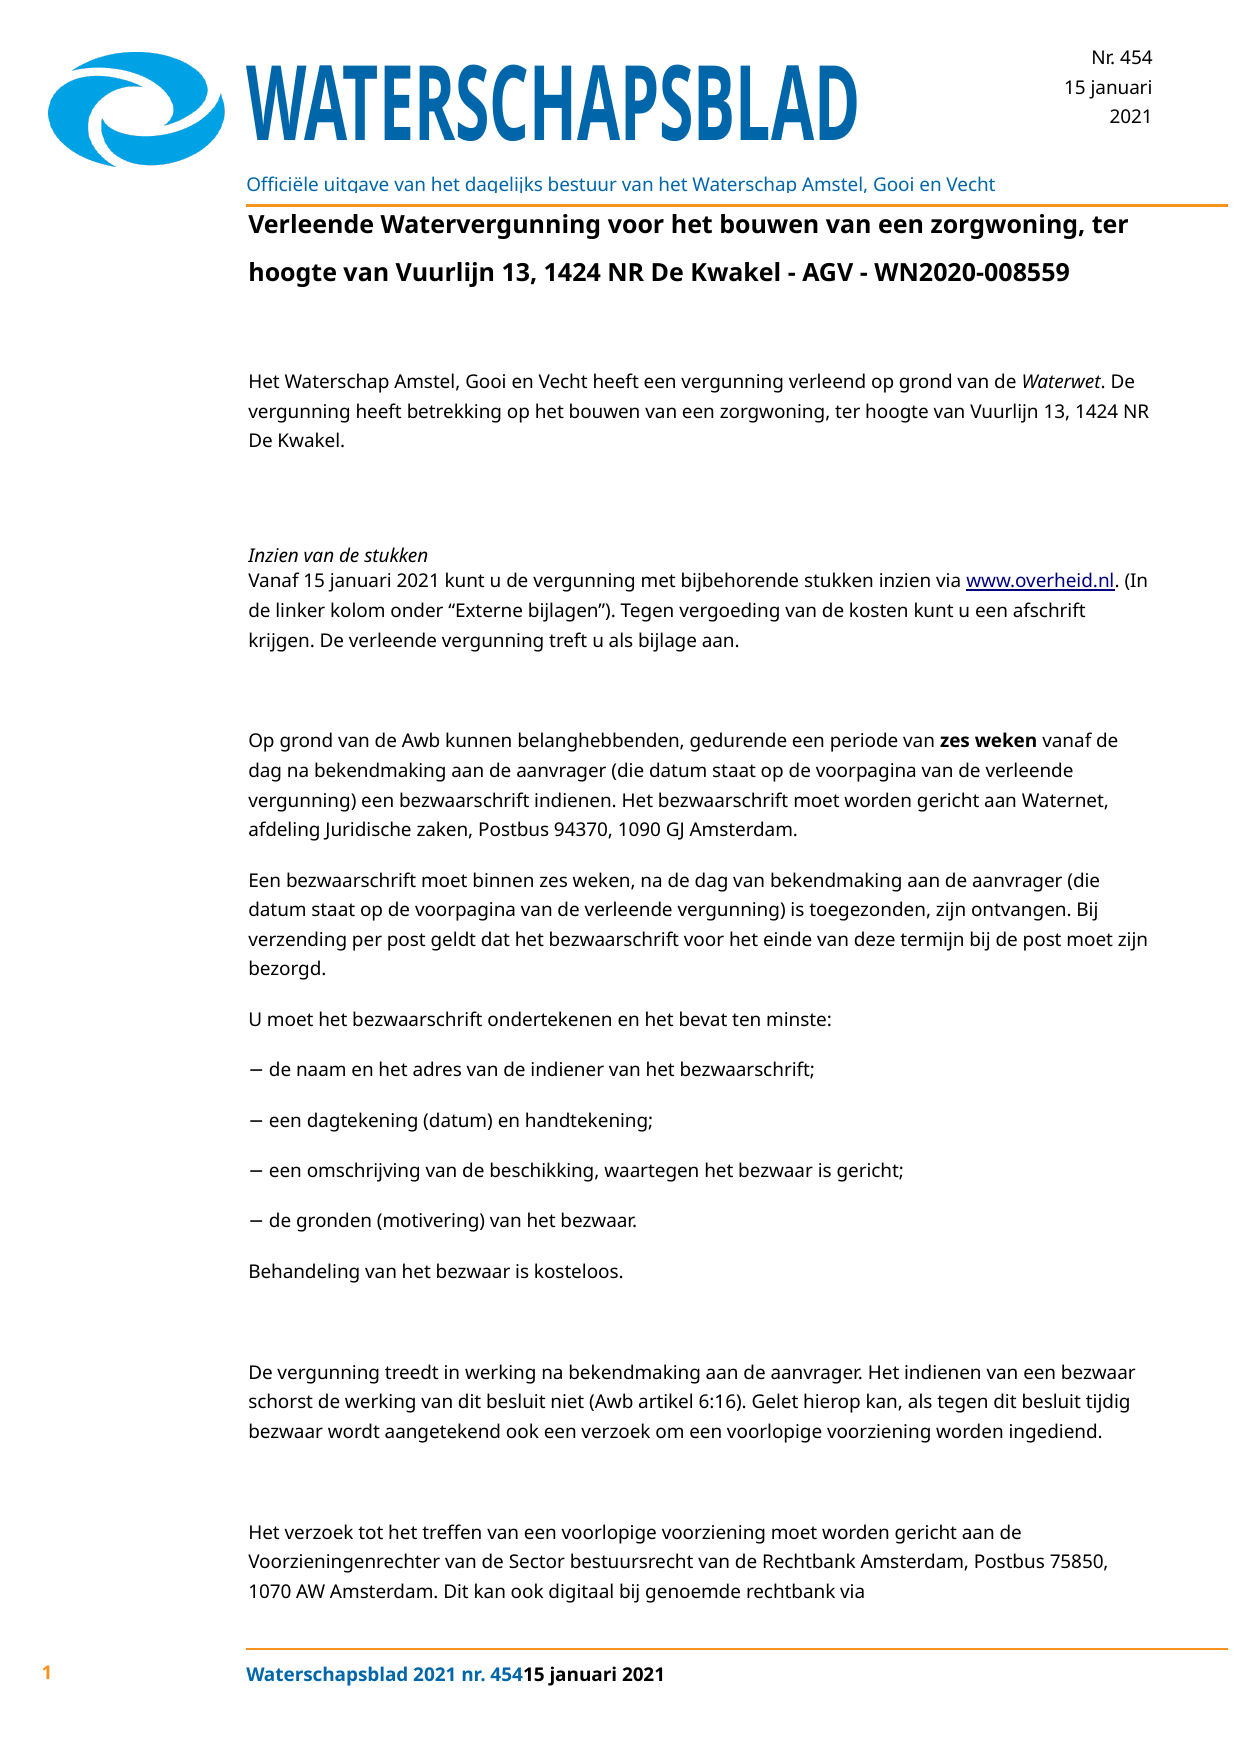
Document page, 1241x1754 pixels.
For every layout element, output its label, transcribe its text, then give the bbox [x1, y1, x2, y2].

text Inzien van de stukken [248, 542, 1152, 568]
text Vanaf 15 januari 2021 kunt u de vergunning met bijbehorende stukken inzien via www.overheid.nl. (In de linker kolom onder “Externe bijlagen”). Tegen vergoeding van de kosten kunt u een afschrift krijgen. De verleende vergunning treft u als bijlage aan. [248, 568, 1152, 652]
text Behandeling van het bezwaar is kosteloos. [248, 1258, 1152, 1284]
text Op grond van de Awb kunnen belanghebbenden, gedurende een periode van zes weken vanaf de dag na bekendmaking aan de aanvrager (die datum staat op de voorpagina van de verleende vergunning) een bezwaarschrift indienen. Het bezwaarschrift moet worden gericht aan Waternet, afdeling Juridische zaken, Postbus 94370, 1090 GJ Amsterdam. [248, 728, 1152, 842]
text De vergunning treedt in werking na bekendmaking aan de aanvrager. Het indienen van een bezwaar schorst de werking van dit besluit niet (Awb artikel 6:16). Gelet hierop kan, als tegen dit besluit tijdig bezwaar wordt aangetekend ook een verzoek om een voorlopige voorziening worden ingediend. [248, 1359, 1152, 1444]
text Het Waterschap Amstel, Gooi en Vecht heeft een vergunning verleend op grond van de Waterwet. De vergunning heeft betrekking op het bouwen van een zorgwoning, ter hoogte van Vuurlijn 13, 1424 NR De Kwakel. [248, 368, 1152, 453]
text − de naam en het adres van de indiener van het bezwaarschrift; [248, 1056, 1152, 1082]
text Verleende Watervergunning voor het bouwen van een zorgwoning, ter hoogte van Vuurlijn 13, 1424 NR De Kwakel - AGV - WN2020-008559 [248, 207, 1152, 288]
text Een bezwaarschrift moet binnen zes weken, na de dag van bekendmaking aan de aanvrager (die datum staat op de voorpagina van de verleende vergunning) is toegezonden, zijn ontvangen. Bij verzending per post geldt dat het bezwaarschrift voor het einde van deze termijn bij de post moet zijn bezorgd. [248, 867, 1152, 981]
text − een omschrijving van de beschikking, waartegen het bezwaar is gericht; [248, 1157, 1152, 1183]
text − de gronden (motivering) van het bezwaar. [248, 1208, 1152, 1233]
picture [41, 47, 231, 172]
text U moet het bezwaarschrift ondertekenen en het bevat ten minste: [248, 1006, 1152, 1032]
text − een dagtekening (datum) en handtekening; [248, 1107, 1152, 1132]
text Het verzoek tot het treffen van een voorlopige voorziening moet worden gericht aan de Voorzieningenrechter van de Sector bestuursrecht van de Rechtbank Amsterdam, Postbus 75850, 1070 AW Amsterdam. Dit kan ook digitaal bij genoemde rechtbank via [248, 1519, 1152, 1604]
